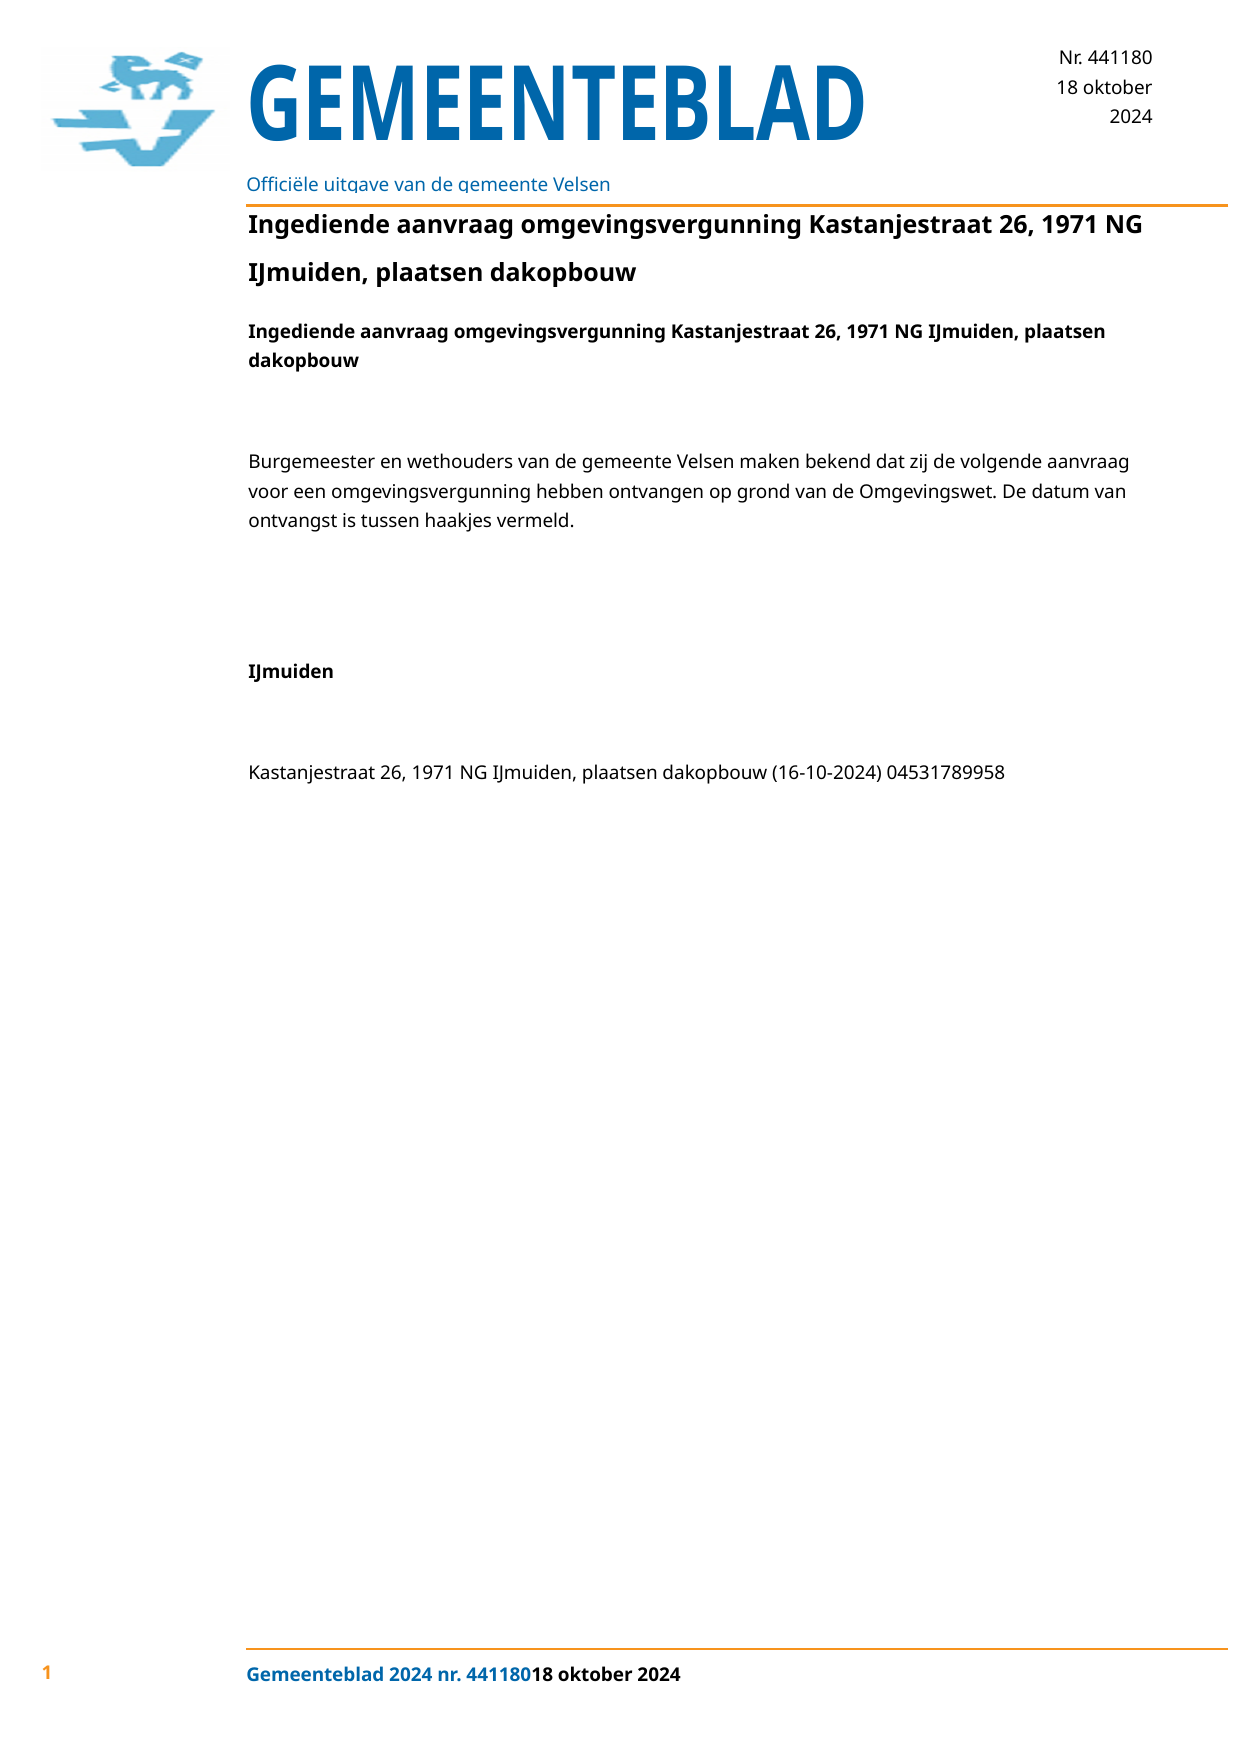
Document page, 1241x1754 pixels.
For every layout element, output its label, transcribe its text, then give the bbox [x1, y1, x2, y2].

picture [41, 47, 231, 172]
text Ingediende aanvraag omgevingsvergunning Kastanjestraat 26, 1971 NG IJmuiden, plaatsen dakopbouw [248, 318, 1152, 373]
text Kastanjestraat 26, 1971 NG IJmuiden, plaatsen dakopbouw (16-10-2024) 04531789958 [248, 759, 1152, 785]
text Ingediende aanvraag omgevingsvergunning Kastanjestraat 26, 1971 NG IJmuiden, plaatsen dakopbouw [248, 207, 1152, 288]
text Burgemeester en wethouders van de gemeente Velsen maken bekend dat zij de volgende aanvraag voor een omgevingsvergunning hebben ontvangen op grond van de Omgevingswet. De datum van ontvangst is tussen haakjes vermeld. [248, 448, 1152, 533]
text IJmuiden [248, 659, 1152, 684]
